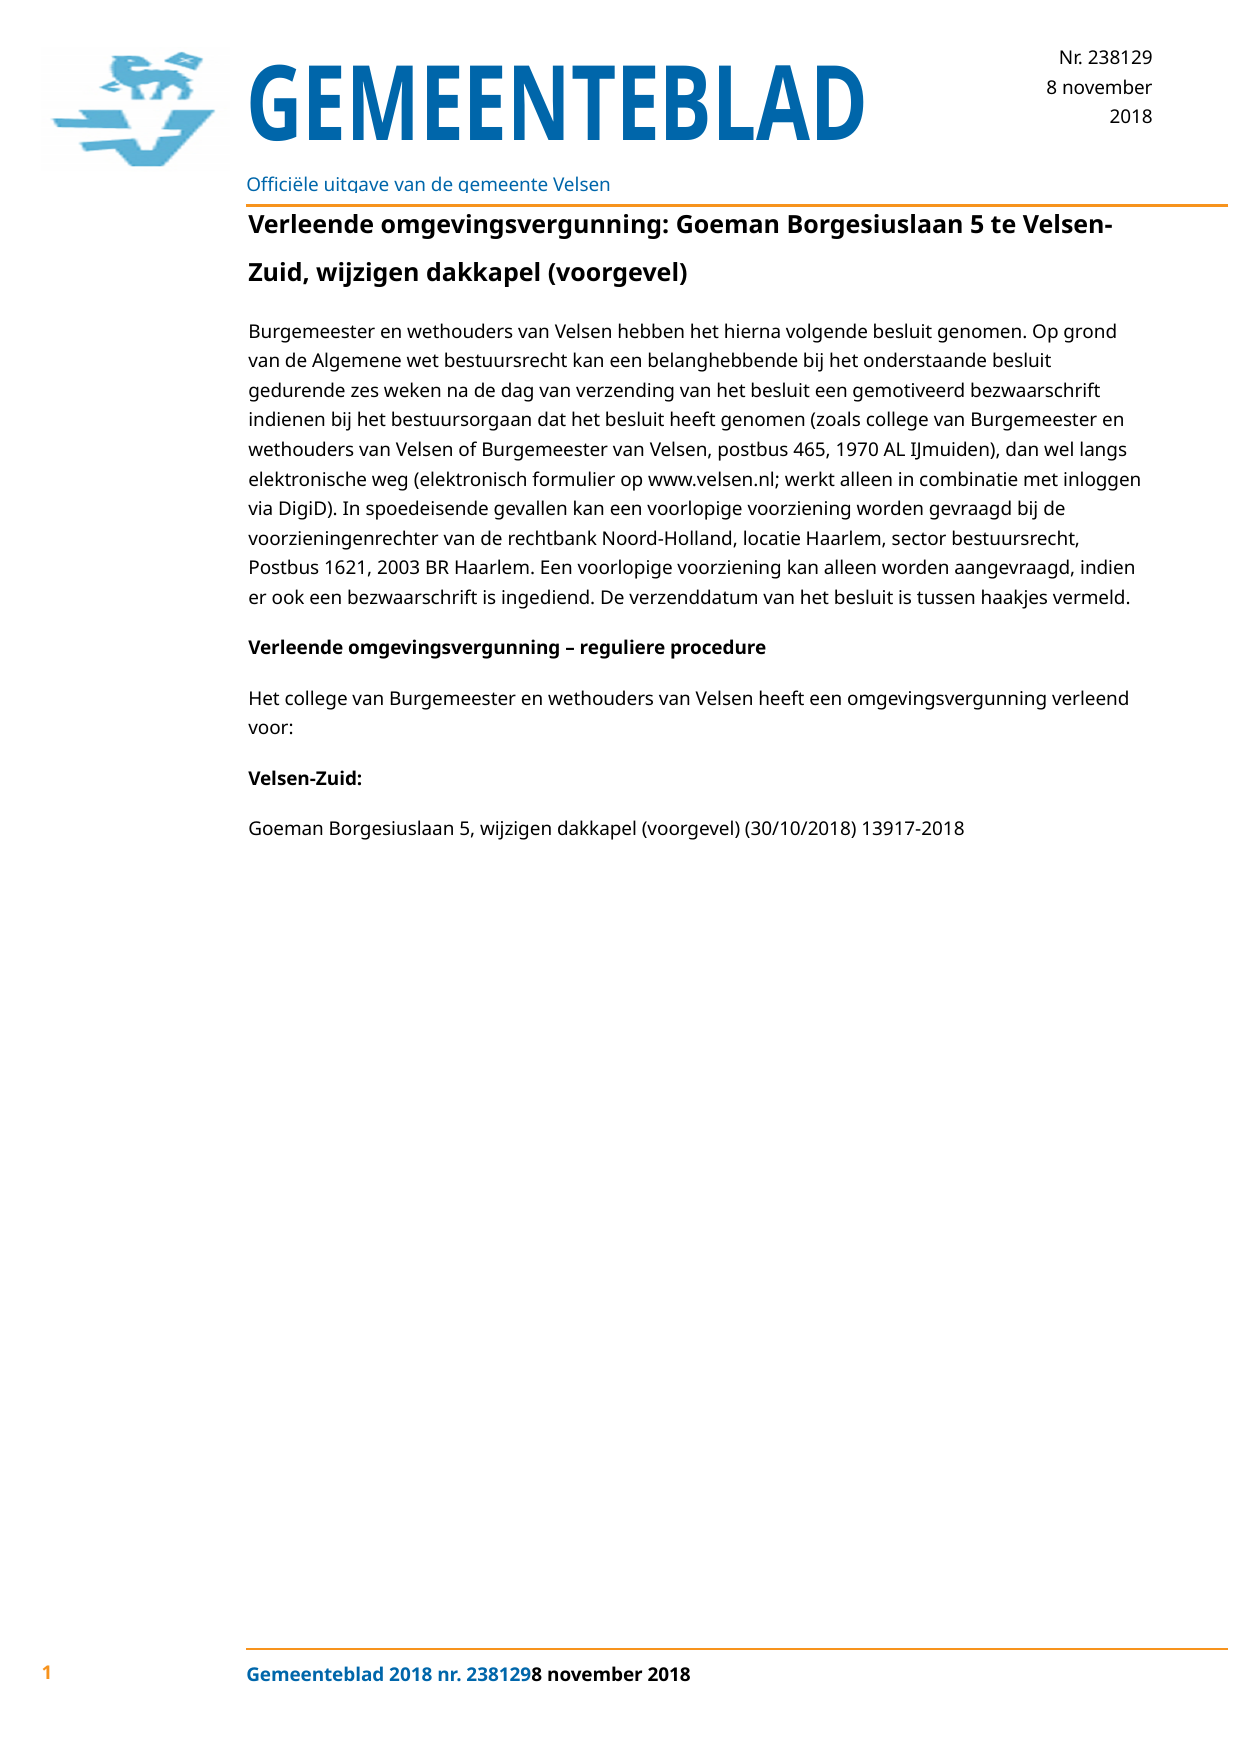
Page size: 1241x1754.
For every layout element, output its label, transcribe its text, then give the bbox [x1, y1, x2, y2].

text Burgemeester en wethouders van Velsen hebben het hierna volgende besluit genomen. Op grond van de Algemene wet bestuursrecht kan een belanghebbende bij het onderstaande besluit gedurende zes weken na de dag van verzending van het besluit een gemotiveerd bezwaarschrift indienen bij het bestuursorgaan dat het besluit heeft genomen (zoals college van Burgemeester en wethouders van Velsen of Burgemeester van Velsen, postbus 465, 1970 AL IJmuiden), dan wel langs elektronische weg (elektronisch formulier op www.velsen.nl; werkt alleen in combinatie met inloggen via DigiD). In spoedeisende gevallen kan een voorlopige voorziening worden gevraagd bij de voorzieningenrechter van de rechtbank Noord-Holland, locatie Haarlem, sector bestuursrecht, Postbus 1621, 2003 BR Haarlem. Een voorlopige voorziening kan alleen worden aangevraagd, indien er ook een bezwaarschrift is ingediend. De verzenddatum van het besluit is tussen haakjes vermeld. [248, 318, 1152, 610]
text Goeman Borgesiuslaan 5, wijzigen dakkapel (voorgevel) (30/10/2018) 13917-2018 [248, 815, 1152, 841]
text Verleende omgevingsvergunning – reguliere procedure [248, 634, 1152, 660]
text Het college van Burgemeester en wethouders van Velsen heeft een omgevingsvergunning verleend voor: [248, 685, 1152, 740]
picture [41, 47, 231, 172]
text Velsen-Zuid: [248, 765, 1152, 791]
text Verleende omgevingsvergunning: Goeman Borgesiuslaan 5 te Velsen-Zuid, wijzigen dakkapel (voorgevel) [248, 207, 1152, 288]
